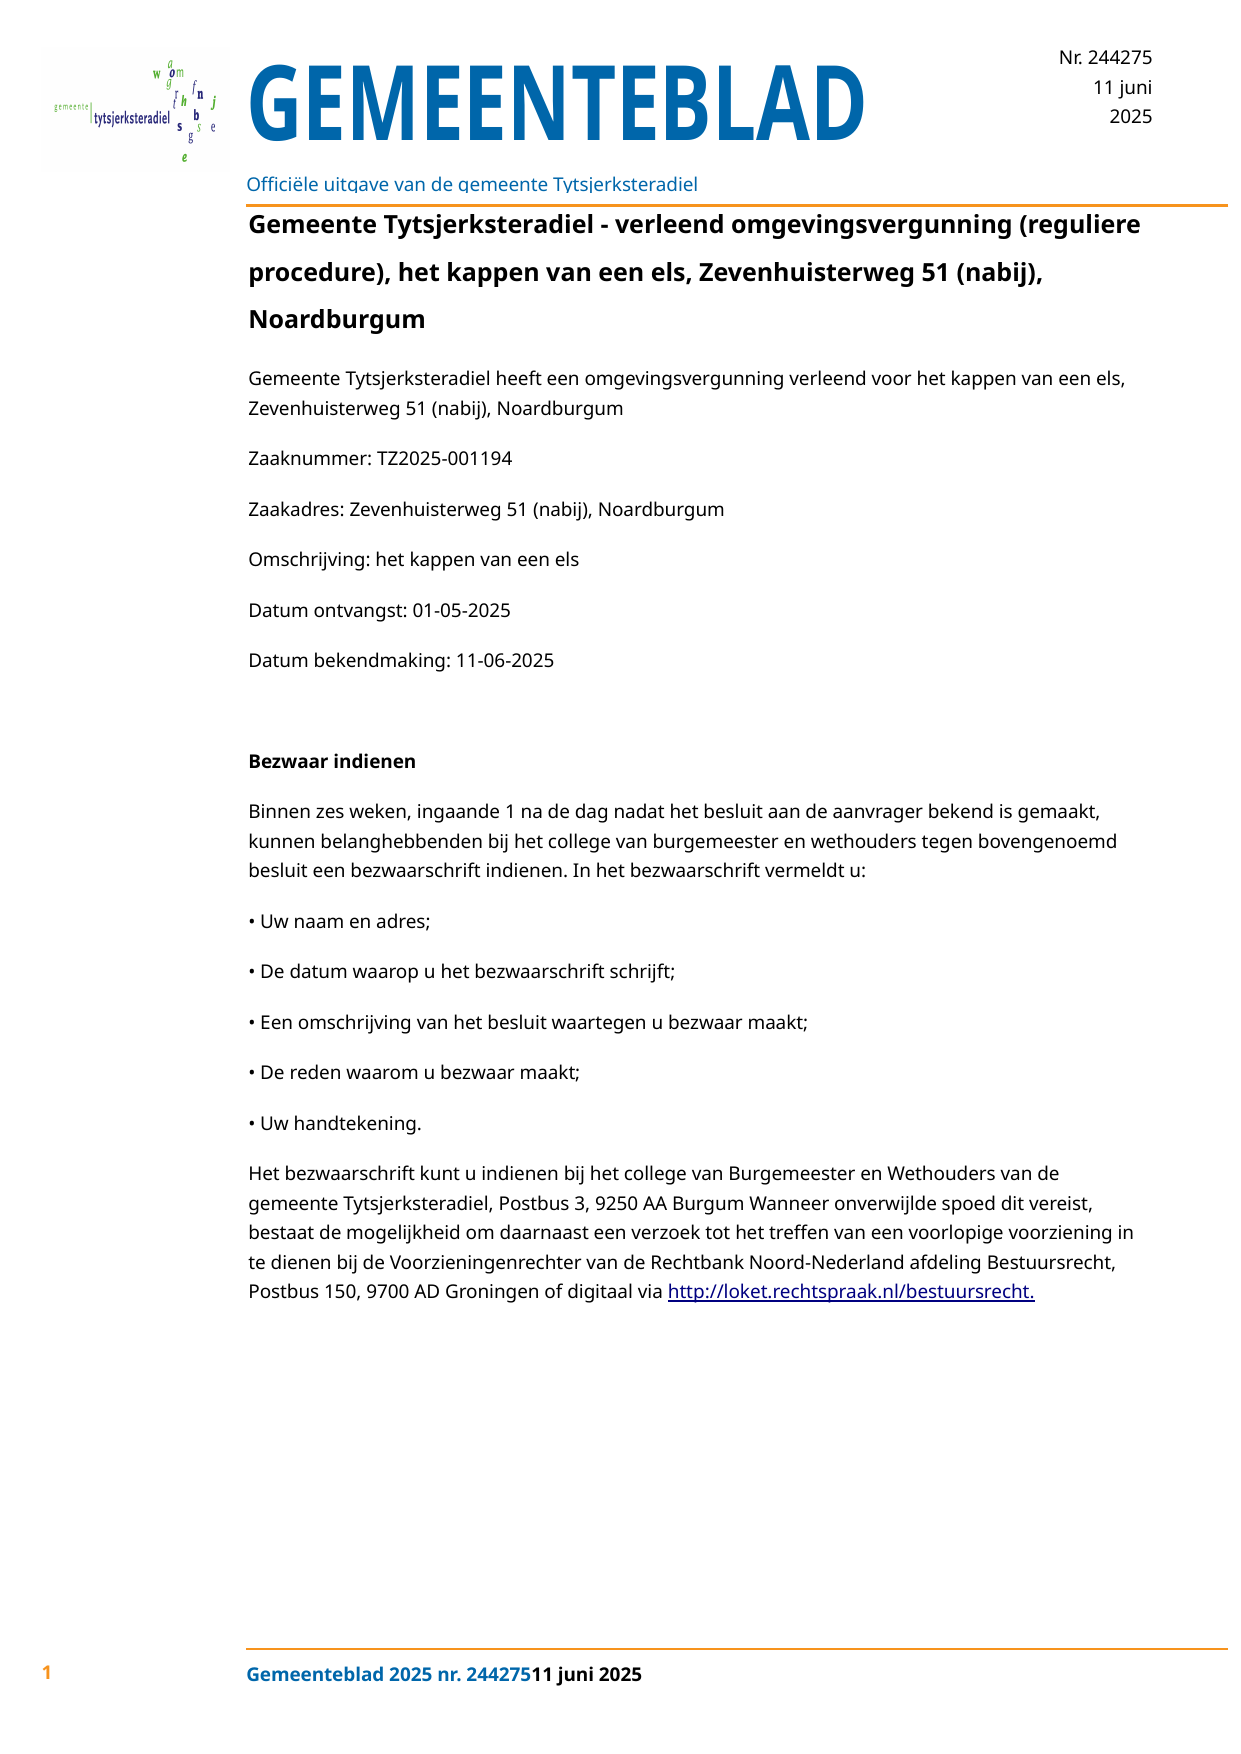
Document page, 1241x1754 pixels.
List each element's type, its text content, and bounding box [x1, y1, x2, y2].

text Gemeente Tytsjerksteradiel heeft een omgevingsvergunning verleend voor het kappen van een els, Zevenhuisterweg 51 (nabij), Noardburgum [248, 366, 1152, 421]
text • Een omschrijving van het besluit waartegen u bezwaar maakt; [248, 1009, 1152, 1034]
text Binnen zes weken, ingaande 1 na de dag nadat het besluit aan de aanvrager bekend is gemaakt, kunnen belanghebbenden bij het college van burgemeester en wethouders tegen bovengenoemd besluit een bezwaarschrift indienen. In het bezwaarschrift vermeldt u: [248, 798, 1152, 883]
picture [41, 47, 231, 172]
text Datum bekendmaking: 11-06-2025 [248, 647, 1152, 673]
text Gemeente Tytsjerksteradiel - verleend omgevingsvergunning (reguliere procedure), het kappen van een els, Zevenhuisterweg 51 (nabij), Noardburgum [248, 207, 1152, 336]
text Datum ontvangst: 01-05-2025 [248, 597, 1152, 622]
text Zaakadres: Zevenhuisterweg 51 (nabij), Noardburgum [248, 496, 1152, 522]
text • De reden waarom u bezwaar maakt; [248, 1059, 1152, 1085]
text • Uw handtekening. [248, 1110, 1152, 1135]
text Zaaknummer: TZ2025-001194 [248, 446, 1152, 471]
text • Uw naam en adres; [248, 908, 1152, 934]
text • De datum waarop u het bezwaarschrift schrijft; [248, 958, 1152, 984]
text Het bezwaarschrift kunt u indienen bij het college van Burgemeester en Wethouders van de gemeente Tytsjerksteradiel, Postbus 3, 9250 AA Burgum Wanneer onverwijlde spoed dit vereist, bestaat de mogelijkheid om daarnaast een verzoek tot het treffen van een voorlopige voorziening in te dienen bij de Voorzieningenrechter van de Rechtbank Noord-Nederland afdeling Bestuursrecht, Postbus 150, 9700 AD Groningen of digitaal via http://loket.rechtspraak.nl/bestuursrecht. [248, 1160, 1152, 1304]
text Omschrijving: het kappen van een els [248, 546, 1152, 572]
text Bezwaar indienen [248, 748, 1152, 774]
